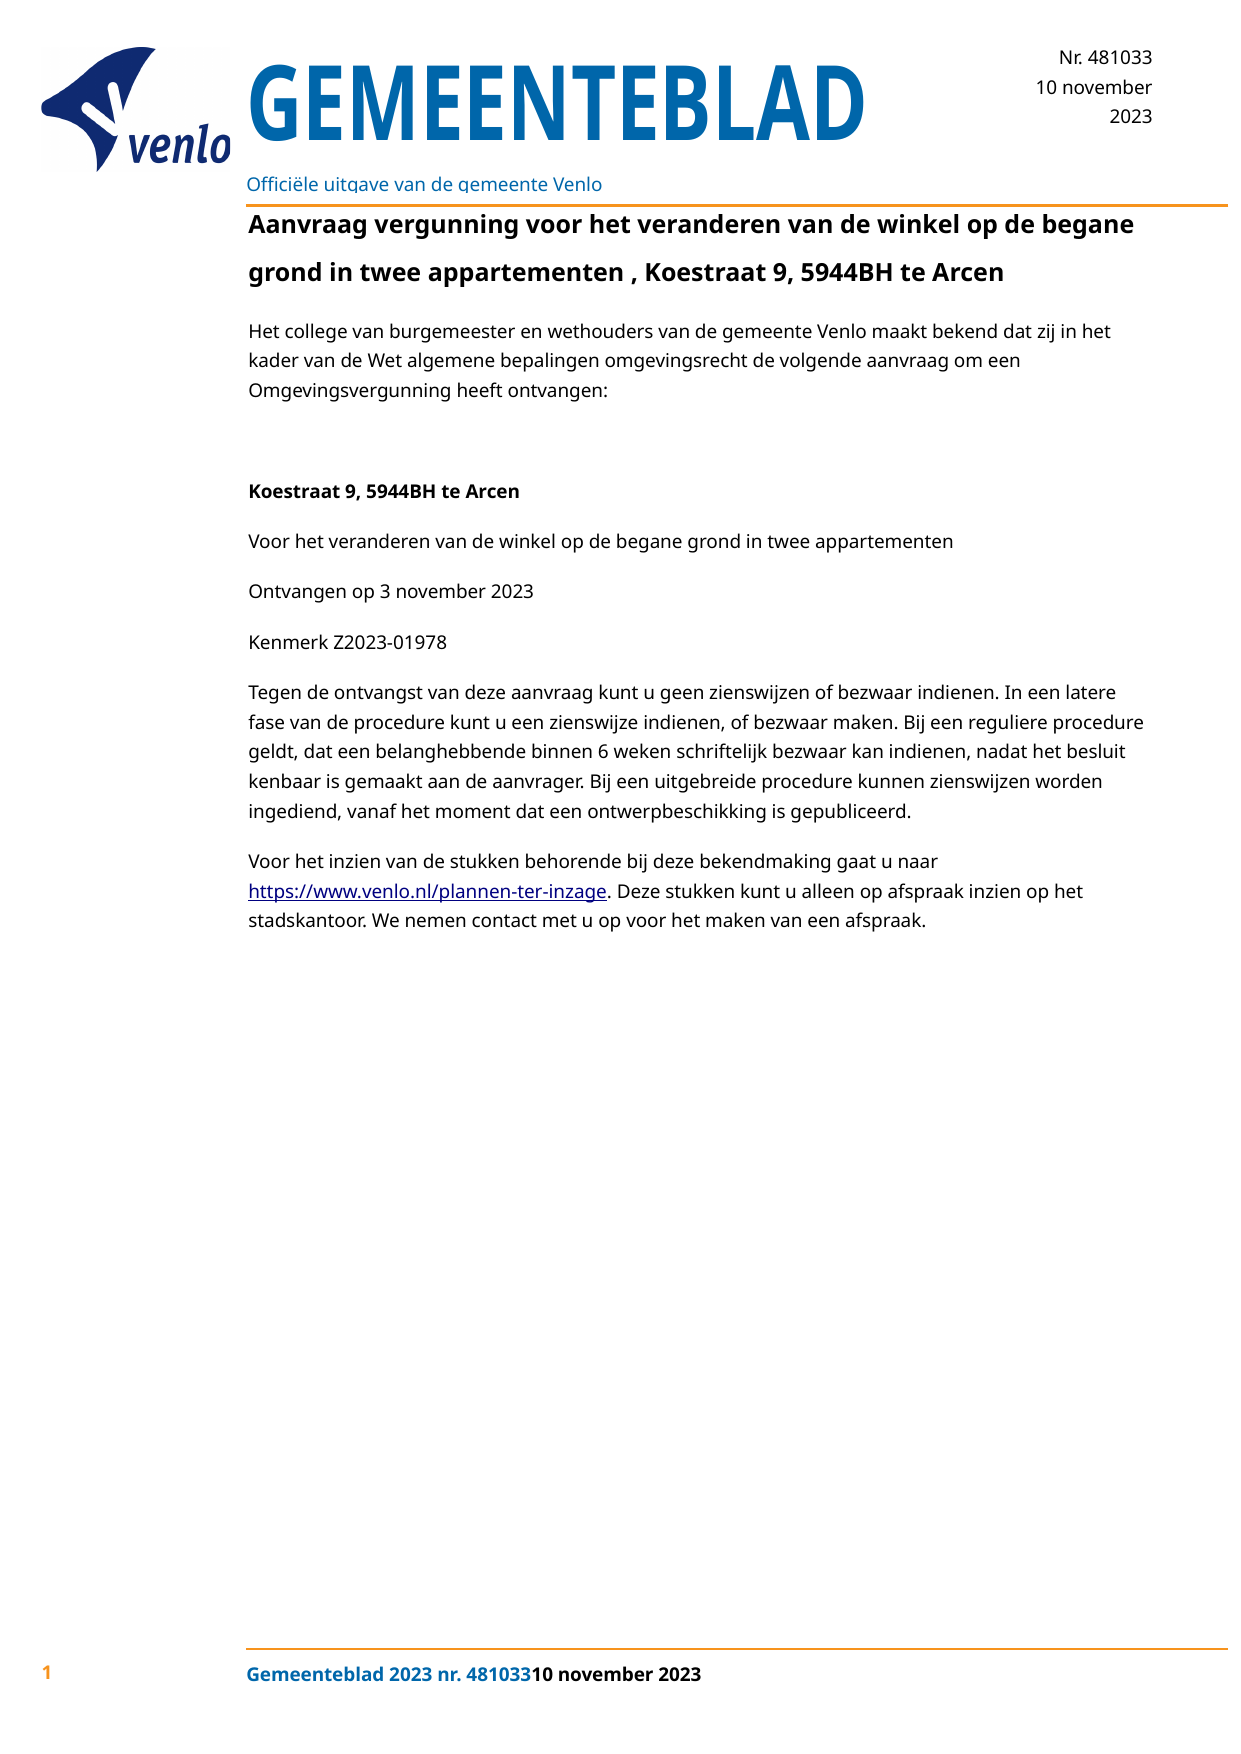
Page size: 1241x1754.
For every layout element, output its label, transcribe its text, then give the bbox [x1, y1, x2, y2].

picture [41, 47, 231, 172]
text Tegen de ontvangst van deze aanvraag kunt u geen zienswijzen of bezwaar indienen. In een latere fase van de procedure kunt u een zienswijze indienen, of bezwaar maken. Bij een reguliere procedure geldt, dat een belanghebbende binnen 6 weken schriftelijk bezwaar kan indienen, nadat het besluit kenbaar is gemaakt aan de aanvrager. Bij een uitgebreide procedure kunnen zienswijzen worden ingediend, vanaf het moment dat een ontwerpbeschikking is gepubliceerd. [248, 679, 1152, 824]
text Het college van burgemeester en wethouders van de gemeente Venlo maakt bekend dat zij in het kader van de Wet algemene bepalingen omgevingsrecht de volgende aanvraag om een Omgevingsvergunning heeft ontvangen: [248, 318, 1152, 403]
text Ontvangen op 3 november 2023 [248, 579, 1152, 604]
text Voor het veranderen van de winkel op de begane grond in twee appartementen [248, 528, 1152, 554]
text Voor het inzien van de stukken behorende bij deze bekendmaking gaat u naar https://www.venlo.nl/plannen-ter-inzage. Deze stukken kunt u alleen op afspraak inzien op het stadskantoor. We nemen contact met u op voor het maken van een afspraak. [248, 848, 1152, 933]
text Aanvraag vergunning voor het veranderen van de winkel op de begane grond in twee appartementen , Koestraat 9, 5944BH te Arcen [248, 207, 1152, 288]
text Koestraat 9, 5944BH te Arcen [248, 478, 1152, 504]
text Kenmerk Z2023-01978 [248, 629, 1152, 655]
